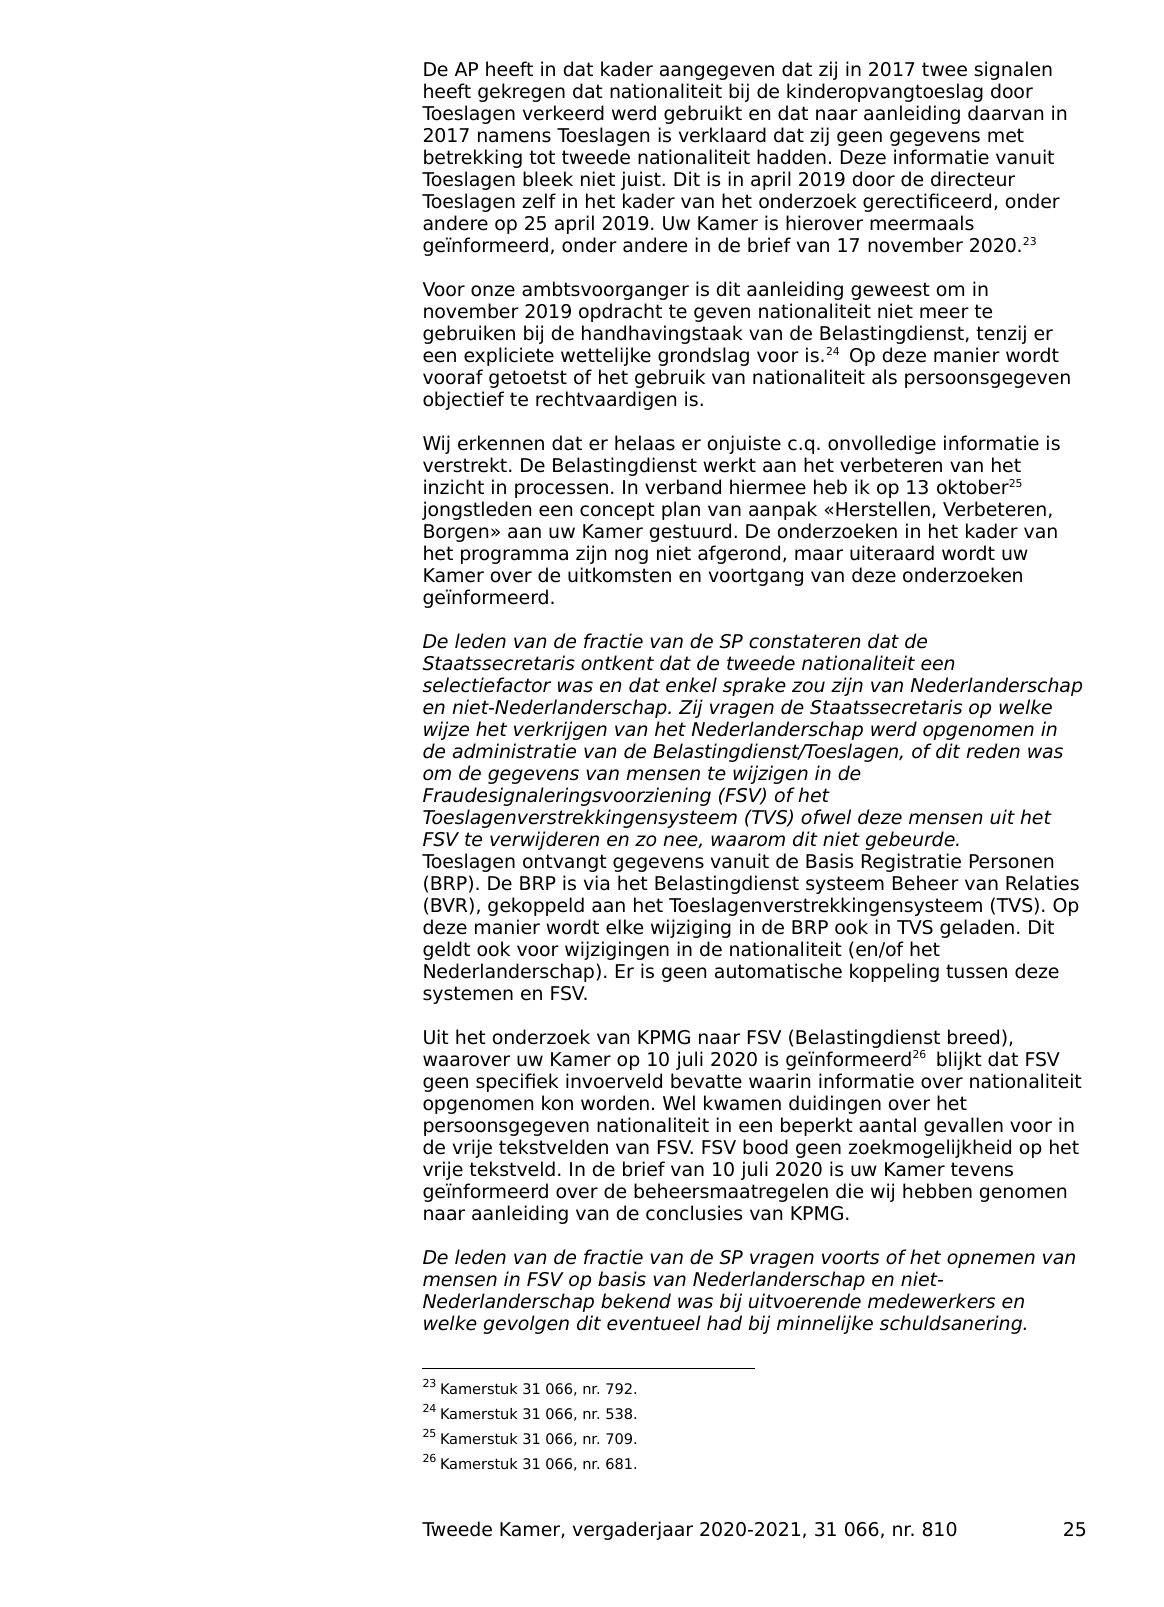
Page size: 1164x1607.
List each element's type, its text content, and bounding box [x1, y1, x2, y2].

text Kamerstuk 31 066, nr. 681. [422, 1452, 1087, 1474]
text Kamerstuk 31 066, nr. 792. [422, 1377, 1087, 1399]
text Kamerstuk 31 066, nr. 538. [422, 1402, 1087, 1424]
text Voor onze ambtsvoorganger is dit aanleiding geweest om in november 2019 opdracht te geven nationaliteit niet meer te gebruiken bij de handhavingstaak van de Belastingdienst, tenzij er een expliciete wettelijke grondslag voor is. Op deze manier wordt vooraf getoetst of het gebruik van nationaliteit als persoonsgegeven objectief te rechtvaardigen is. [422, 279, 1087, 411]
text Toeslagen ontvangt gegevens vanuit de Basis Registratie Personen (BRP). De BRP is via het Belastingdienst systeem Beheer van Relaties (BVR), gekoppeld aan het Toeslagenverstrekkingensysteem (TVS). Op deze manier wordt elke wijziging in de BRP ook in TVS geladen. Dit geldt ook voor wijzigingen in de nationaliteit (en/of het Nederlanderschap). Er is geen automatische koppeling tussen deze systemen en FSV. [422, 851, 1087, 1005]
text De AP heeft in dat kader aangegeven dat zij in 2017 twee signalen heeft gekregen dat nationaliteit bij de kinderopvangtoeslag door Toeslagen verkeerd werd gebruikt en dat naar aanleiding daarvan in 2017 namens Toeslagen is verklaard dat zij geen gegevens met betrekking tot tweede nationaliteit hadden. Deze informatie vanuit Toeslagen bleek niet juist. Dit is in april 2019 door de directeur Toeslagen zelf in het kader van het onderzoek gerectificeerd, onder andere op 25 april 2019. Uw Kamer is hierover meermaals geïnformeerd, onder andere in de brief van 17 november 2020. [422, 59, 1087, 257]
text De leden van de fractie van de SP constateren dat de Staatssecretaris ontkent dat de tweede nationaliteit een selectiefactor was en dat enkel sprake zou zijn van Nederlanderschap en niet-Nederlanderschap. Zij vragen de Staatssecretaris op welke wijze het verkrijgen van het Nederlanderschap werd opgenomen in de administratie van de Belastingdienst/Toeslagen, of dit reden was om de gegevens van mensen te wijzigen in de Fraudesignaleringsvoorziening (FSV) of het Toeslagenverstrekkingensysteem (TVS) ofwel deze mensen uit het FSV te verwijderen en zo nee, waarom dit niet gebeurde. [422, 631, 1087, 851]
text Kamerstuk 31 066, nr. 709. [422, 1427, 1087, 1449]
text Uit het onderzoek van KPMG naar FSV (Belastingdienst breed), waarover uw Kamer op 10 juli 2020 is geïnformeerd blijkt dat FSV geen specifiek invoerveld bevatte waarin informatie over nationaliteit opgenomen kon worden. Wel kwamen duidingen over het persoonsgegeven nationaliteit in een beperkt aantal gevallen voor in de vrije tekstvelden van FSV. FSV bood geen zoekmogelijkheid op het vrije tekstveld. In de brief van 10 juli 2020 is uw Kamer tevens geïnformeerd over de beheersmaatregelen die wij hebben genomen naar aanleiding van de conclusies van KPMG. [422, 1027, 1087, 1225]
text De leden van de fractie van de SP vragen voorts of het opnemen van mensen in FSV op basis van Nederlanderschap en niet-Nederlanderschap bekend was bij uitvoerende medewerkers en welke gevolgen dit eventueel had bij minnelijke schuldsanering. [422, 1247, 1087, 1335]
text Wij erkennen dat er helaas er onjuiste c.q. onvolledige informatie is verstrekt. De Belastingdienst werkt aan het verbeteren van het inzicht in processen. In verband hiermee heb ik op 13 oktober jongstleden een concept plan van aanpak «Herstellen, Verbeteren, Borgen» aan uw Kamer gestuurd. De onderzoeken in het kader van het programma zijn nog niet afgerond, maar uiteraard wordt uw Kamer over de uitkomsten en voortgang van deze onderzoeken geïnformeerd. [422, 433, 1087, 609]
